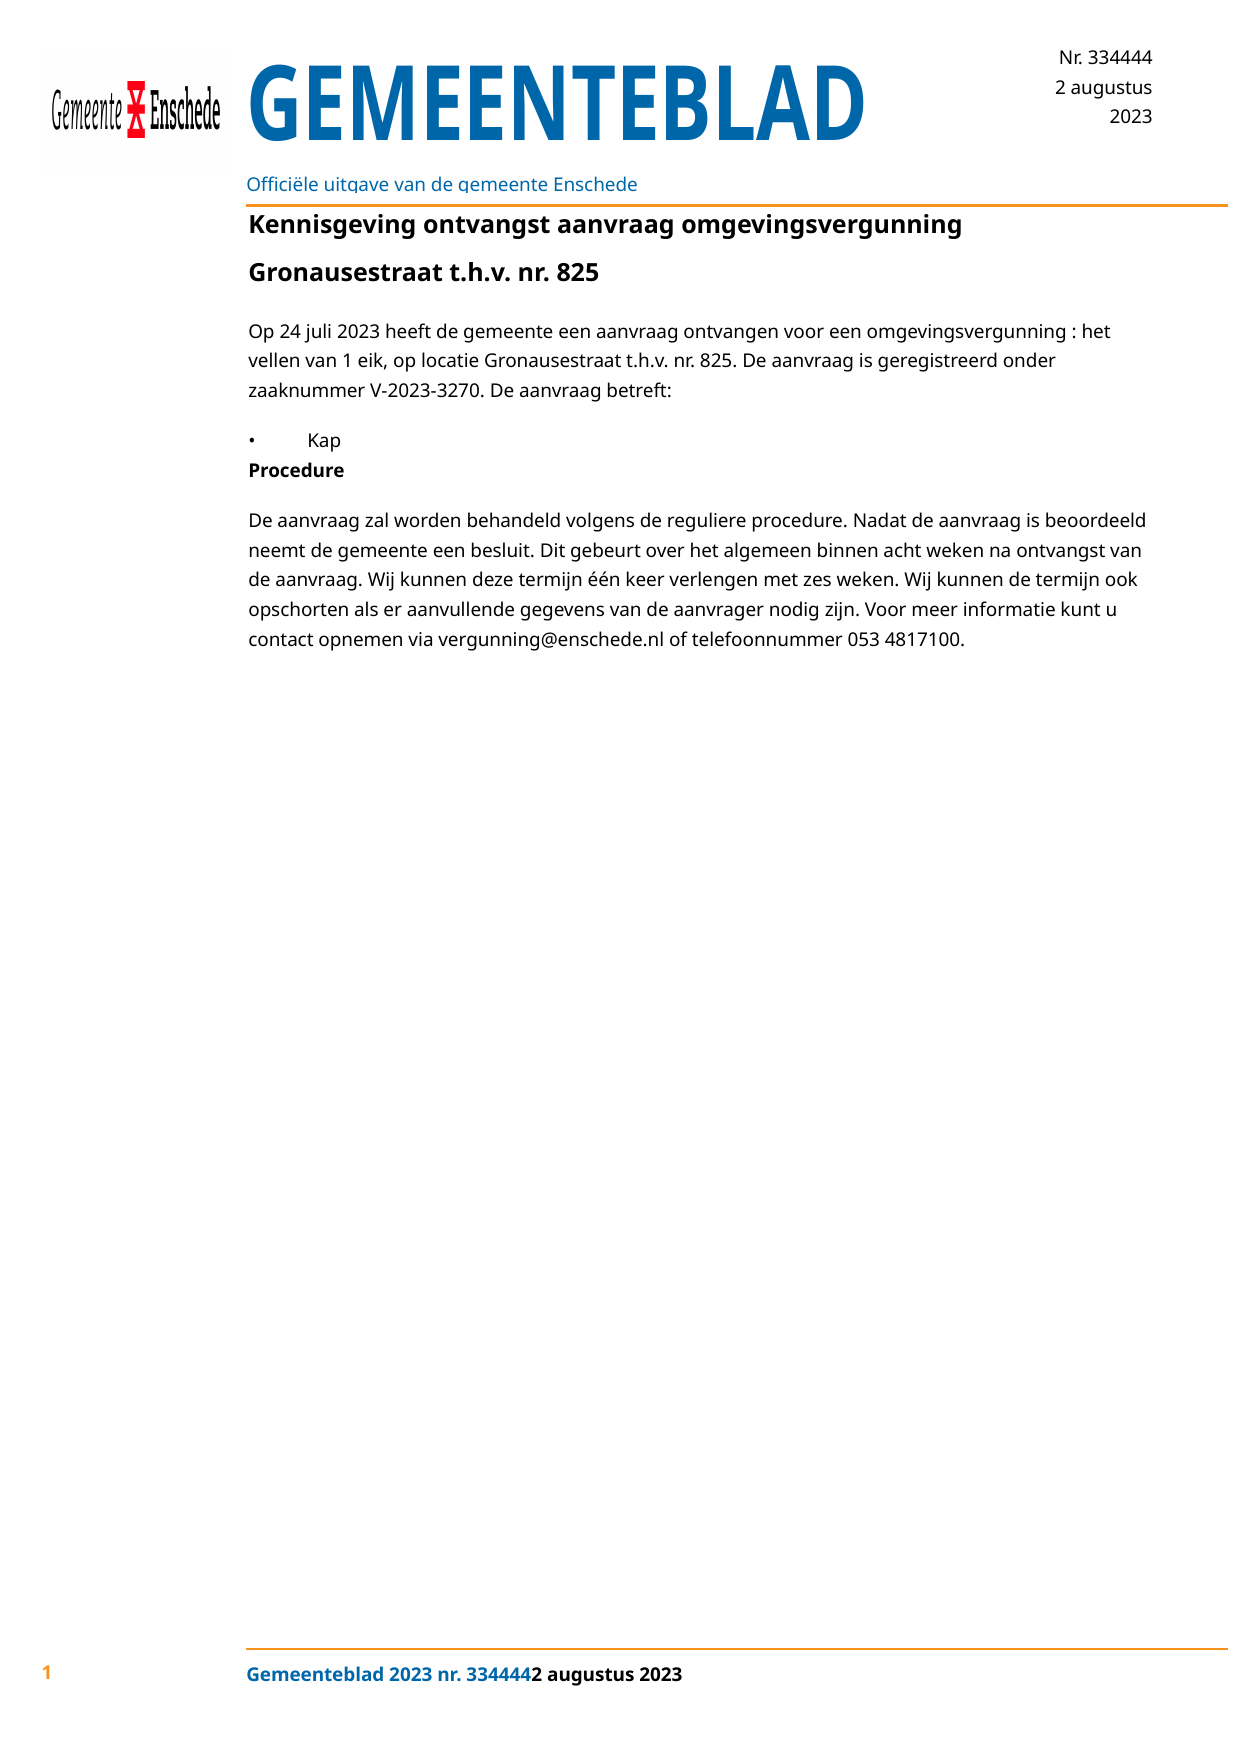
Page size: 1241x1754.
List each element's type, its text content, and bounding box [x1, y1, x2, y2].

text Kennisgeving ontvangst aanvraag omgevingsvergunning Gronausestraat t.h.v. nr. 825 [248, 207, 1152, 288]
text De aanvraag zal worden behandeld volgens de reguliere procedure. Nadat de aanvraag is beoordeeld neemt de gemeente een besluit. Dit gebeurt over het algemeen binnen acht weken na ontvangst van de aanvraag. Wij kunnen deze termijn één keer verlengen met zes weken. Wij kunnen de termijn ook opschorten als er aanvullende gegevens van de aanvrager nodig zijn. Voor meer informatie kunt u contact opnemen via vergunning@enschede.nl of telefoonnummer 053 4817100. [248, 507, 1152, 652]
text Procedure [248, 457, 1152, 483]
picture [41, 47, 231, 172]
list Kap [248, 427, 1152, 453]
text Op 24 juli 2023 heeft de gemeente een aanvraag ontvangen voor een omgevingsvergunning : het vellen van 1 eik, op locatie Gronausestraat t.h.v. nr. 825. De aanvraag is geregistreerd onder zaaknummer V-2023-3270. De aanvraag betreft: [248, 318, 1152, 403]
